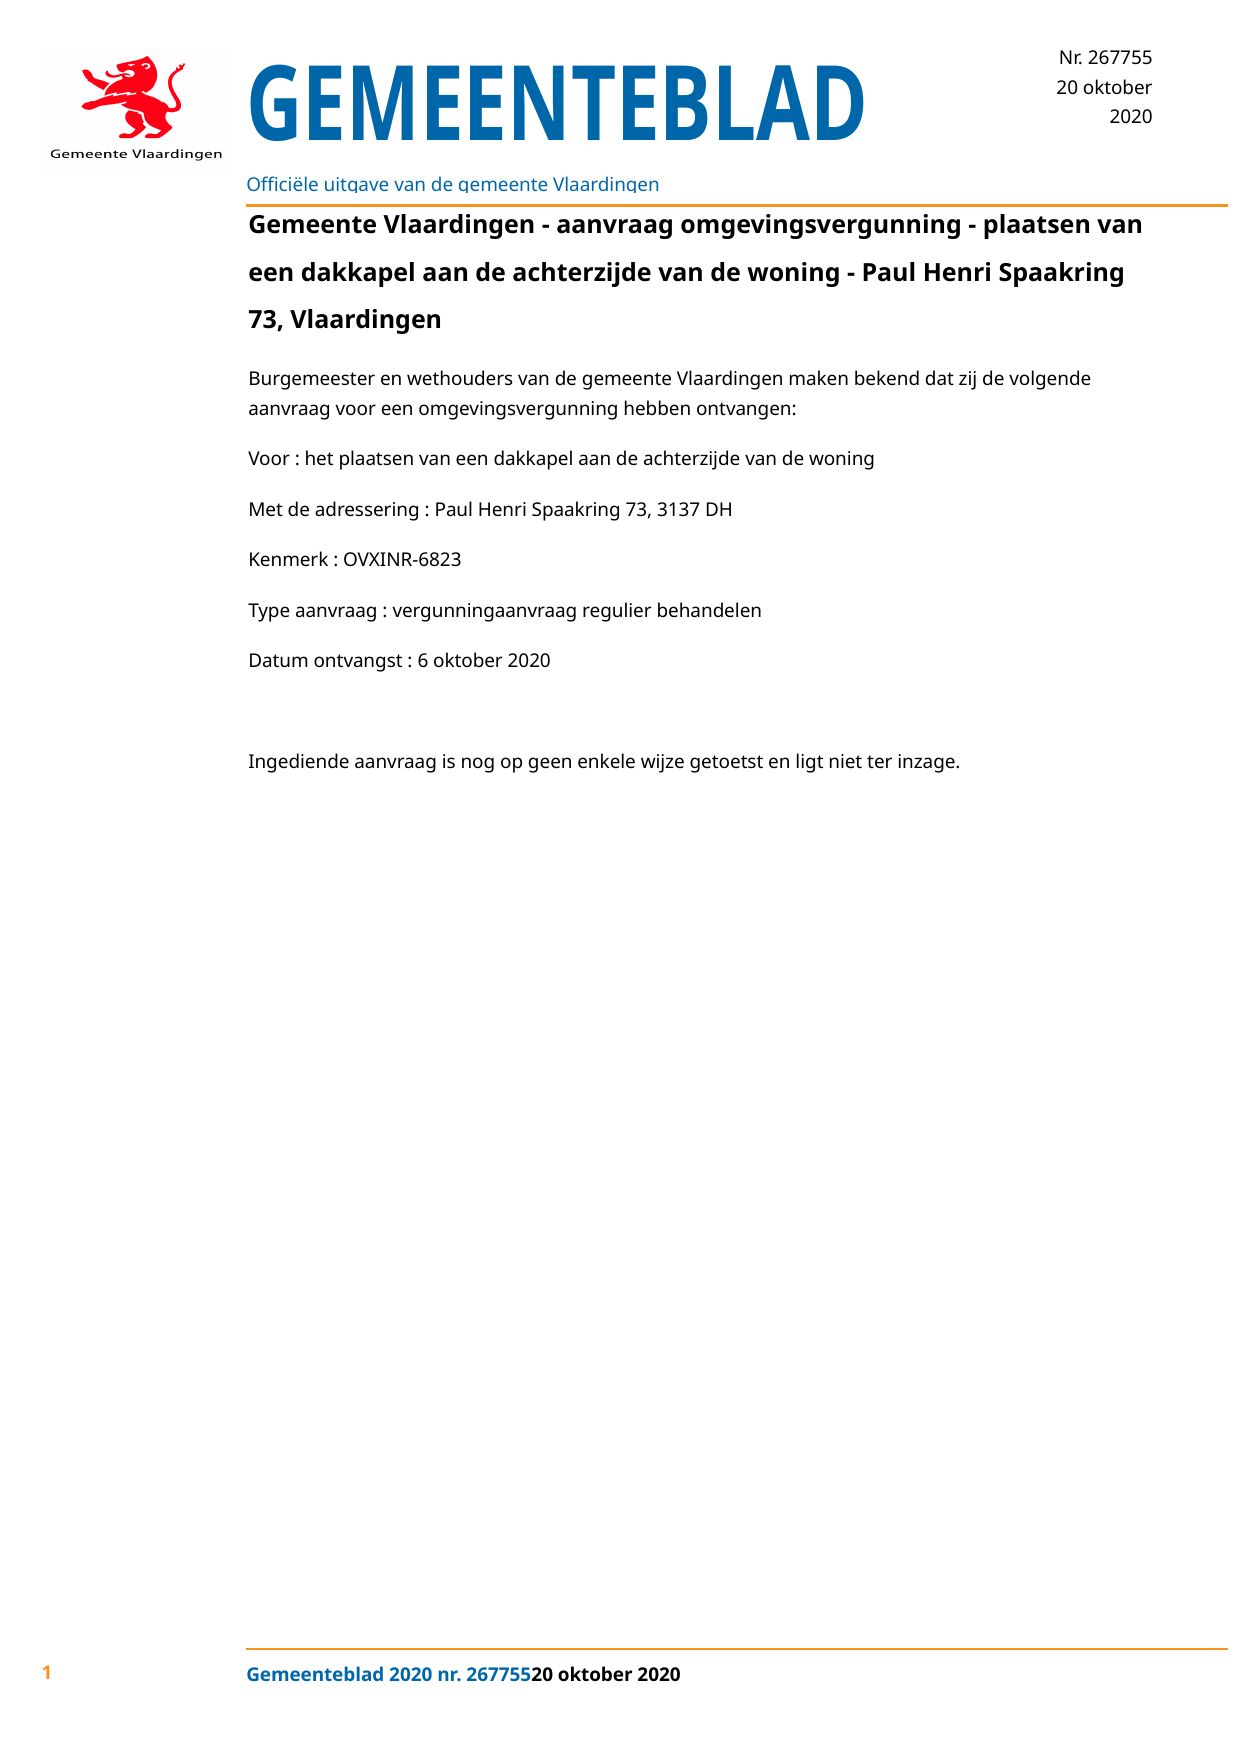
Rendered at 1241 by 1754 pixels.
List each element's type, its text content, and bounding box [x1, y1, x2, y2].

text Ingediende aanvraag is nog op geen enkele wijze getoetst en ligt niet ter inzage. [248, 748, 1152, 774]
text Met de adressering : Paul Henri Spaakring 73, 3137 DH [248, 496, 1152, 522]
text Kenmerk : OVXINR-6823 [248, 546, 1152, 572]
text Burgemeester en wethouders van de gemeente Vlaardingen maken bekend dat zij de volgende aanvraag voor een omgevingsvergunning hebben ontvangen: [248, 366, 1152, 421]
text Voor : het plaatsen van een dakkapel aan de achterzijde van de woning [248, 446, 1152, 471]
text Type aanvraag : vergunningaanvraag regulier behandelen [248, 597, 1152, 622]
picture [41, 47, 231, 172]
text Gemeente Vlaardingen - aanvraag omgevingsvergunning - plaatsen van een dakkapel aan de achterzijde van de woning - Paul Henri Spaakring 73, Vlaardingen [248, 207, 1152, 336]
text Datum ontvangst : 6 oktober 2020 [248, 647, 1152, 673]
